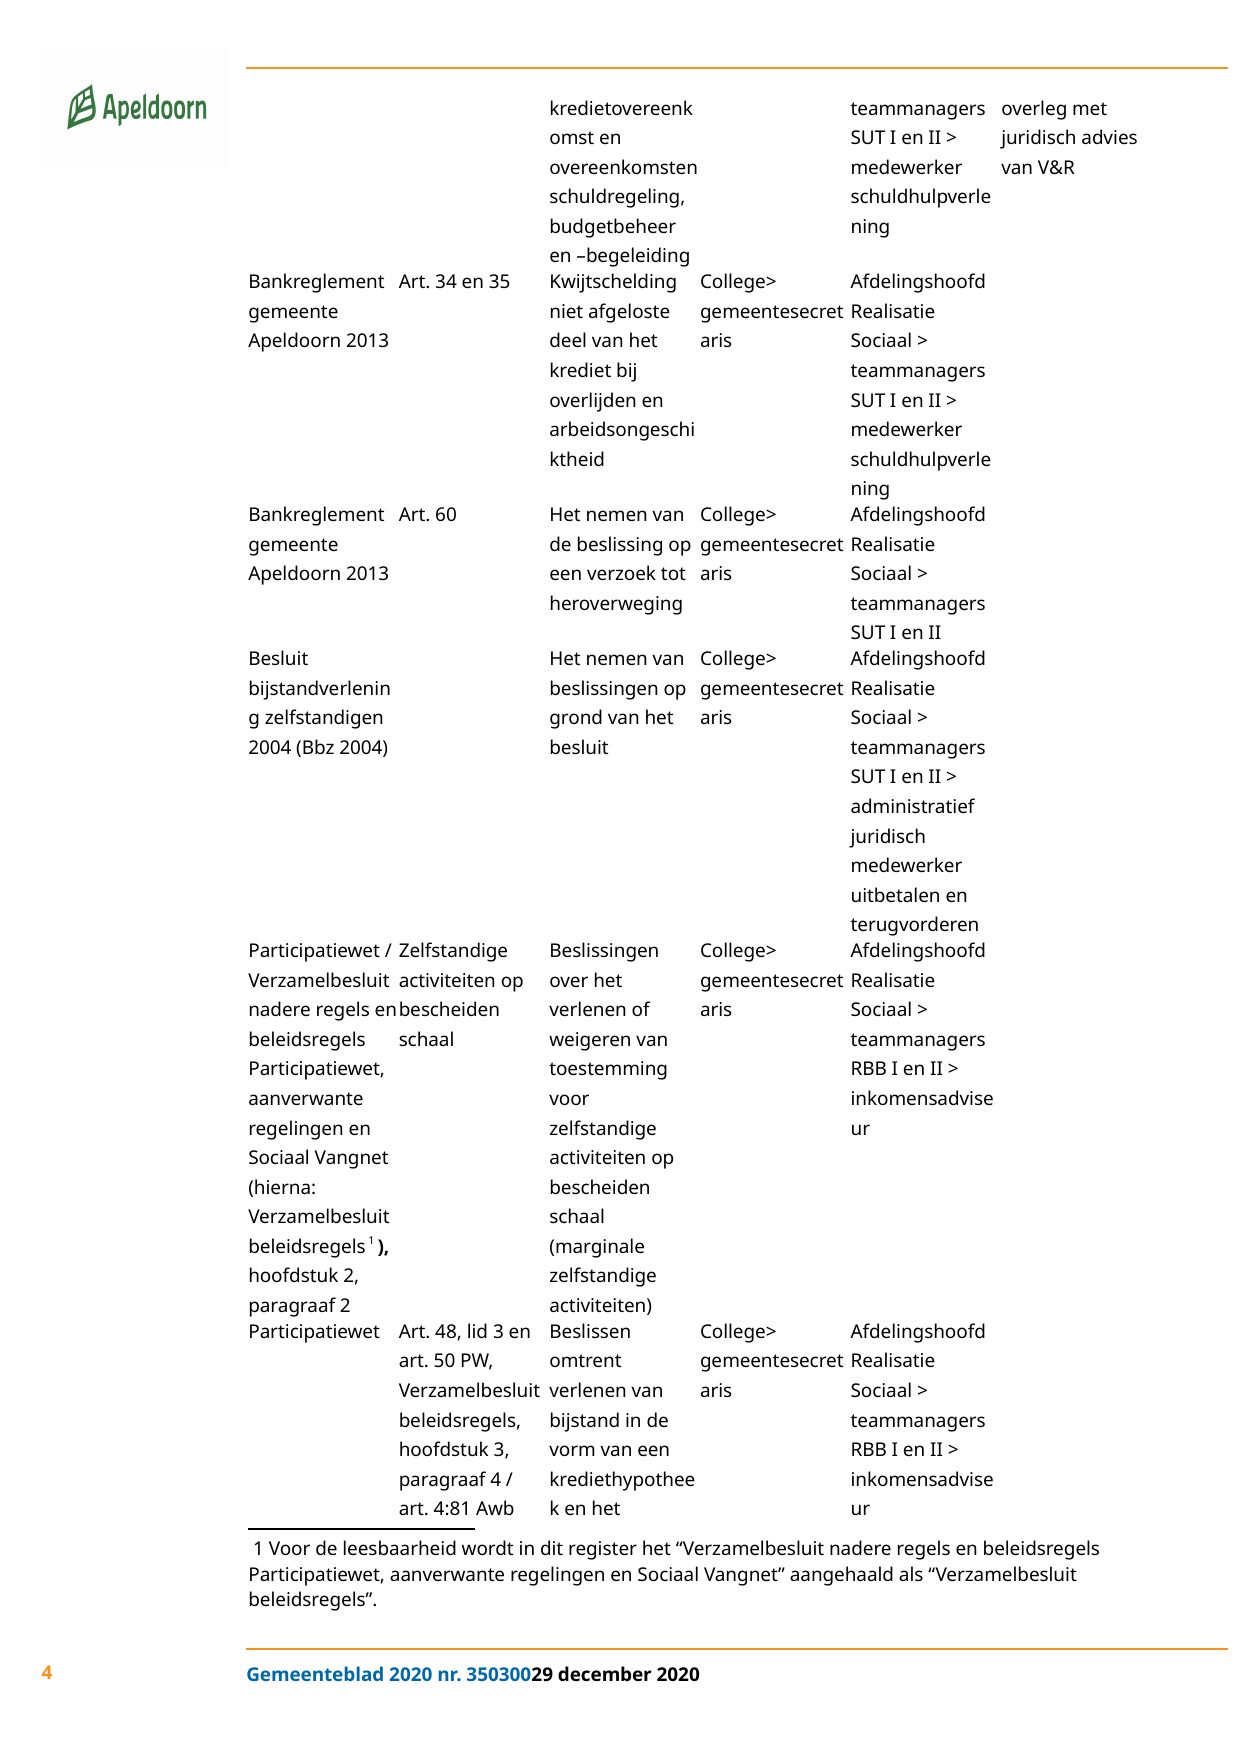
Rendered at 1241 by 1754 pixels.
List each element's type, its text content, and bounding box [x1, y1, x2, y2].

table_cell Bankreglement gemeente Apeldoorn 2013 [248, 269, 398, 501]
table_cell College> gemeentesecretaris [700, 645, 850, 937]
table_cell Zelfstandige activiteiten op bescheiden schaal [399, 937, 549, 1318]
table_cell College> gemeentesecretaris [700, 937, 850, 1318]
table_cell Het nemen van beslissingen op grond van het besluit [549, 645, 700, 937]
table_cell Art. 48, lid 3 en art. 50 PW, Verzamelbesluit beleidsregels, hoofdstuk 3, paragraaf 4 / art. 4:81 Awb [399, 1318, 549, 1521]
table_cell [700, 95, 850, 268]
table_cell [1001, 1318, 1152, 1521]
table_cell Besluit bijstandverlening zelfstandigen 2004 (Bbz 2004) [248, 645, 398, 937]
table_cell Bankreglement gemeente Apeldoorn 2013 [248, 501, 398, 645]
table_cell Art. 60 [399, 501, 549, 645]
table_cell teammanagers SUT I en II > medewerker schuldhulpverlening [850, 95, 1001, 268]
table_cell Afdelingshoofd Realisatie Sociaal > teammanagers RBB I en II > inkomensadviseur [850, 1318, 1001, 1521]
table_cell Participatiewet / Verzamelbesluit nadere regels en beleidsregels Participatiewet, aanverwante regelingen en Sociaal Vangnet (hierna: Verzamelbesluit beleidsregels), hoofdstuk 2, paragraaf 2 [248, 937, 398, 1318]
picture [41, 47, 231, 172]
table_cell Participatiewet [248, 1318, 398, 1521]
table_cell Kwijtschelding niet afgeloste deel van het krediet bij overlijden en arbeidsongeschiktheid [549, 269, 700, 501]
table_cell [399, 645, 549, 937]
table_cell kredietovereenkomst en overeenkomsten schuldregeling, budgetbeheer en –begeleiding [549, 95, 700, 268]
table_cell [1001, 645, 1152, 937]
table_cell overleg met juridisch advies van V&R [1001, 95, 1152, 268]
table_cell Beslissingen over het verlenen of weigeren van toestemming voor zelfstandige activiteiten op bescheiden schaal (marginale zelfstandige activiteiten) [549, 937, 700, 1318]
table_cell Afdelingshoofd Realisatie Sociaal > teammanagers SUT I en II > administratief juridisch medewerker uitbetalen en terugvorderen [850, 645, 1001, 937]
table_cell College> gemeentesecretaris [700, 269, 850, 501]
table_cell [1001, 269, 1152, 501]
table_cell [1001, 501, 1152, 645]
table_cell [1001, 937, 1152, 1318]
table_cell [248, 95, 398, 268]
table_cell Afdelingshoofd Realisatie Sociaal > teammanagers SUT I en II > medewerker schuldhulpverlening [850, 269, 1001, 501]
table_cell College> gemeentesecretaris [700, 501, 850, 645]
table_cell Het nemen van de beslissing op een verzoek tot heroverweging [549, 501, 700, 645]
table_cell Art. 34 en 35 [399, 269, 549, 501]
table_cell College> gemeentesecretaris [700, 1318, 850, 1521]
table_cell Afdelingshoofd Realisatie Sociaal > teammanagers SUT I en II [850, 501, 1001, 645]
table_cell [399, 95, 549, 268]
table_cell Afdelingshoofd Realisatie Sociaal > teammanagers RBB I en II > inkomensadviseur [850, 937, 1001, 1318]
table_cell Beslissen omtrent verlenen van bijstand in de vorm van een krediethypotheek en het [549, 1318, 700, 1521]
